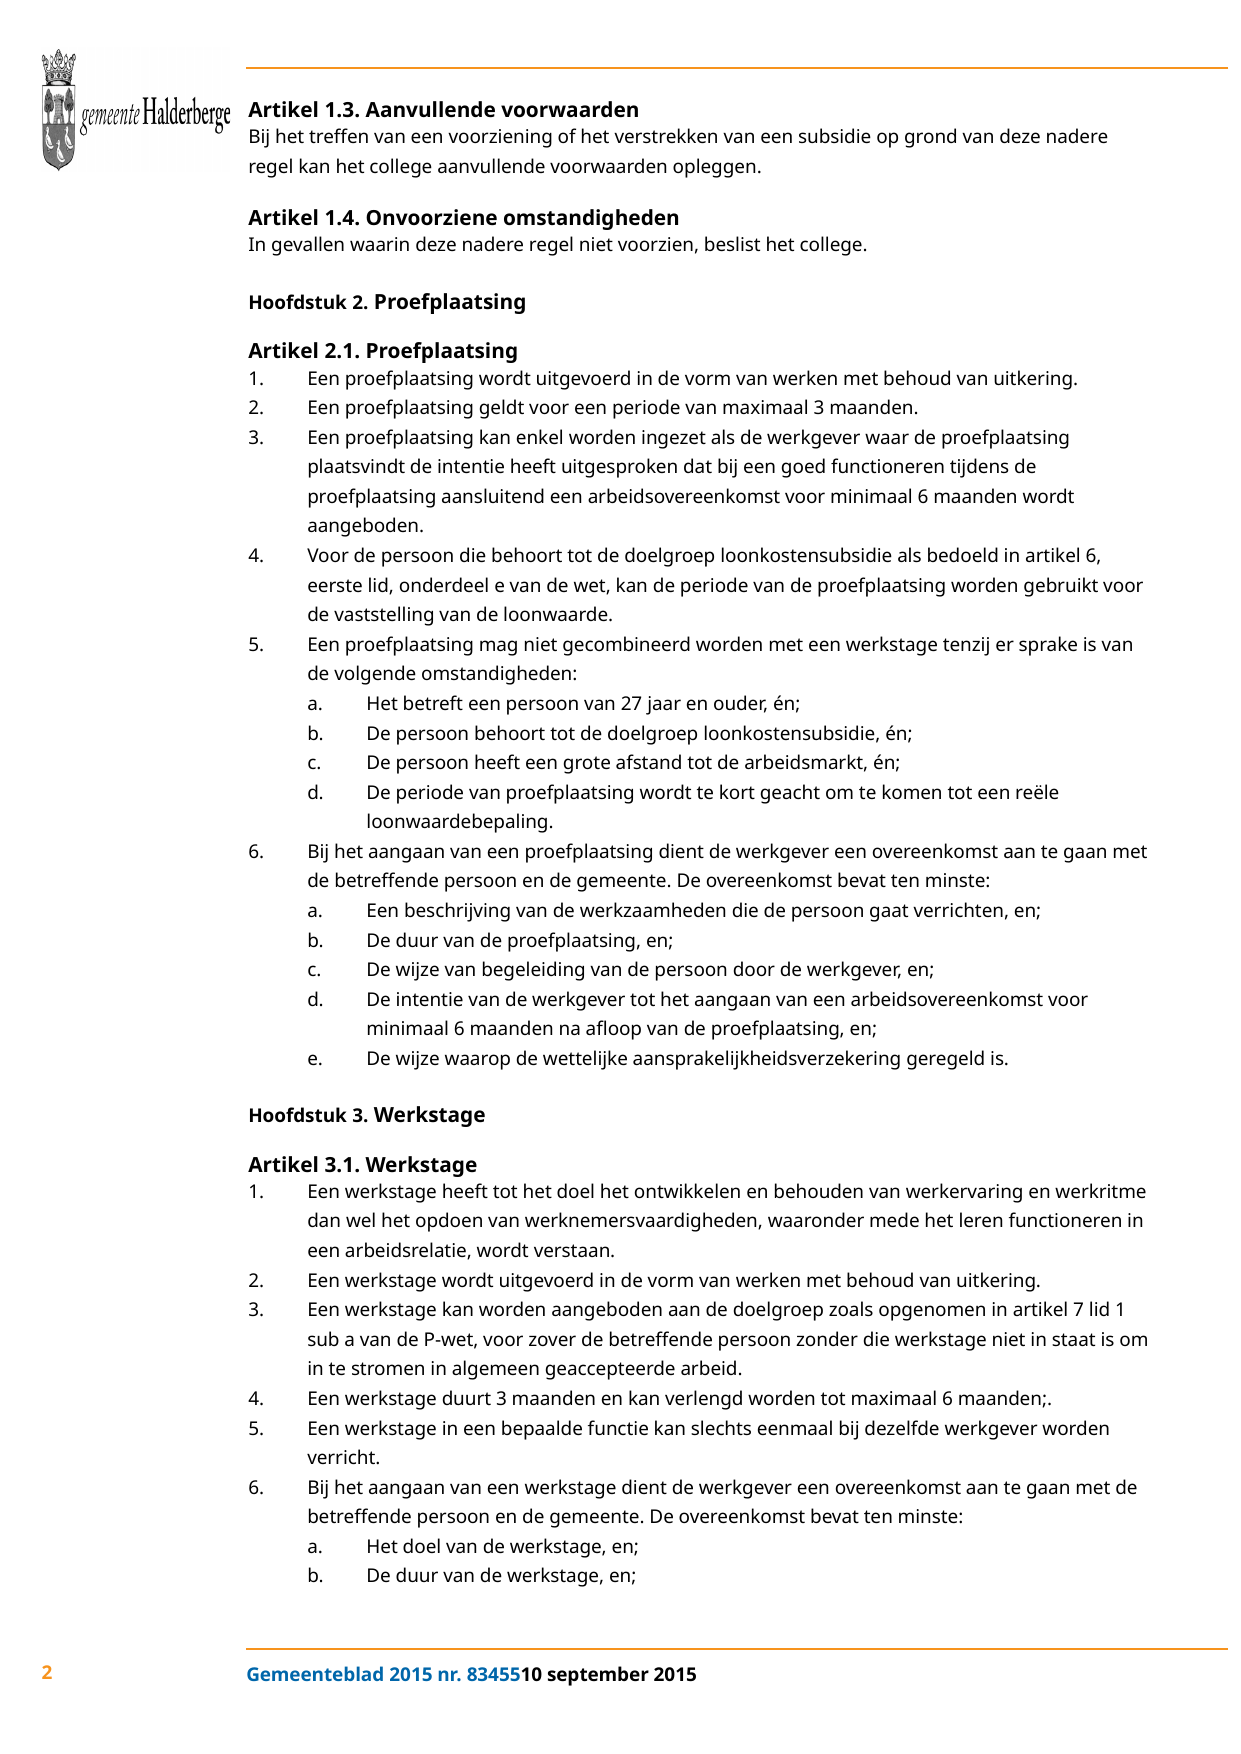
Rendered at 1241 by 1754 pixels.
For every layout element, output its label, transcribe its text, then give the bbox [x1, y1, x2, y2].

list De persoon heeft een grote afstand tot de arbeidsmarkt, én; [307, 749, 1152, 775]
list Een werkstage wordt uitgevoerd in de vorm van werken met behoud van uitkering. [248, 1267, 1152, 1293]
list Voor de persoon die behoort tot de doelgroep loonkostensubsidie als bedoeld in artikel 6, eerste lid, onderdeel e van de wet, kan de periode van de proefplaatsing worden gebruikt voor de vaststelling van de loonwaarde. [248, 542, 1152, 627]
list Een werkstage kan worden aangeboden aan de doelgroep zoals opgenomen in artikel 7 lid 1 sub a van de P-wet, voor zover de betreffende persoon zonder die werkstage niet in staat is om in te stromen in algemeen geaccepteerde arbeid. [248, 1296, 1152, 1381]
list Een werkstage in een bepaalde functie kan slechts eenmaal bij dezelfde werkgever worden verricht. [248, 1415, 1152, 1470]
list De persoon behoort tot de doelgroep loonkostensubsidie, én; [307, 720, 1152, 745]
text Bij het treffen van een voorziening of het verstrekken van een subsidie op grond van deze nadere regel kan het college aanvullende voorwaarden opleggen. [248, 123, 1152, 178]
text In gevallen waarin deze nadere regel niet voorzien, beslist het college. [248, 232, 1152, 257]
list Bij het aangaan van een werkstage dient de werkgever een overeenkomst aan te gaan met de betreffende persoon en de gemeente. De overeenkomst bevat ten minste: [248, 1474, 1152, 1529]
list Een werkstage heeft tot het doel het ontwikkelen en behouden van werkervaring en werkritme dan wel het opdoen van werknemersvaardigheden, waaronder mede het leren functioneren in een arbeidsrelatie, wordt verstaan. [248, 1178, 1152, 1263]
text Artikel 1.4. Onvoorziene omstandigheden [248, 203, 1152, 232]
list De duur van de werkstage, en; [307, 1563, 1152, 1588]
list De duur van de proefplaatsing, en; [307, 927, 1152, 952]
list Het betreft een persoon van 27 jaar en ouder, én; [307, 690, 1152, 716]
text Artikel 3.1. Werkstage [248, 1150, 1152, 1178]
list Het doel van de werkstage, en; [307, 1533, 1152, 1559]
list Bij het aangaan van een proefplaatsing dient de werkgever een overeenkomst aan te gaan met de betreffende persoon en de gemeente. De overeenkomst bevat ten minste: [248, 838, 1152, 893]
list Een werkstage duurt 3 maanden en kan verlengd worden tot maximaal 6 maanden;. [248, 1385, 1152, 1411]
list Een proefplaatsing kan enkel worden ingezet als de werkgever waar de proefplaatsing plaatsvindt de intentie heeft uitgesproken dat bij een goed functioneren tijdens de proefplaatsing aansluitend een arbeidsovereenkomst voor minimaal 6 maanden wordt aangeboden. [248, 424, 1152, 538]
list Een proefplaatsing mag niet gecombineerd worden met een werkstage tenzij er sprake is van de volgende omstandigheden: [248, 631, 1152, 686]
text Hoofdstuk 2. Proefplaatsing [248, 287, 1152, 315]
picture [41, 47, 231, 172]
list De intentie van de werkgever tot het aangaan van een arbeidsovereenkomst voor minimaal 6 maanden na afloop van de proefplaatsing, en; [307, 986, 1152, 1041]
text Hoofdstuk 3. Werkstage [248, 1100, 1152, 1129]
text Artikel 2.1. Proefplaatsing [248, 336, 1152, 365]
list Een beschrijving van de werkzaamheden die de persoon gaat verrichten, en; [307, 897, 1152, 923]
list De wijze van begeleiding van de persoon door de werkgever, en; [307, 956, 1152, 982]
list De wijze waarop de wettelijke aansprakelijkheidsverzekering geregeld is. [307, 1045, 1152, 1071]
list Een proefplaatsing geldt voor een periode van maximaal 3 maanden. [248, 394, 1152, 420]
text Artikel 1.3. Aanvullende voorwaarden [248, 95, 1152, 123]
list Een proefplaatsing wordt uitgevoerd in de vorm van werken met behoud van uitkering. [248, 365, 1152, 390]
list De periode van proefplaatsing wordt te kort geacht om te komen tot een reële loonwaardebepaling. [307, 779, 1152, 834]
